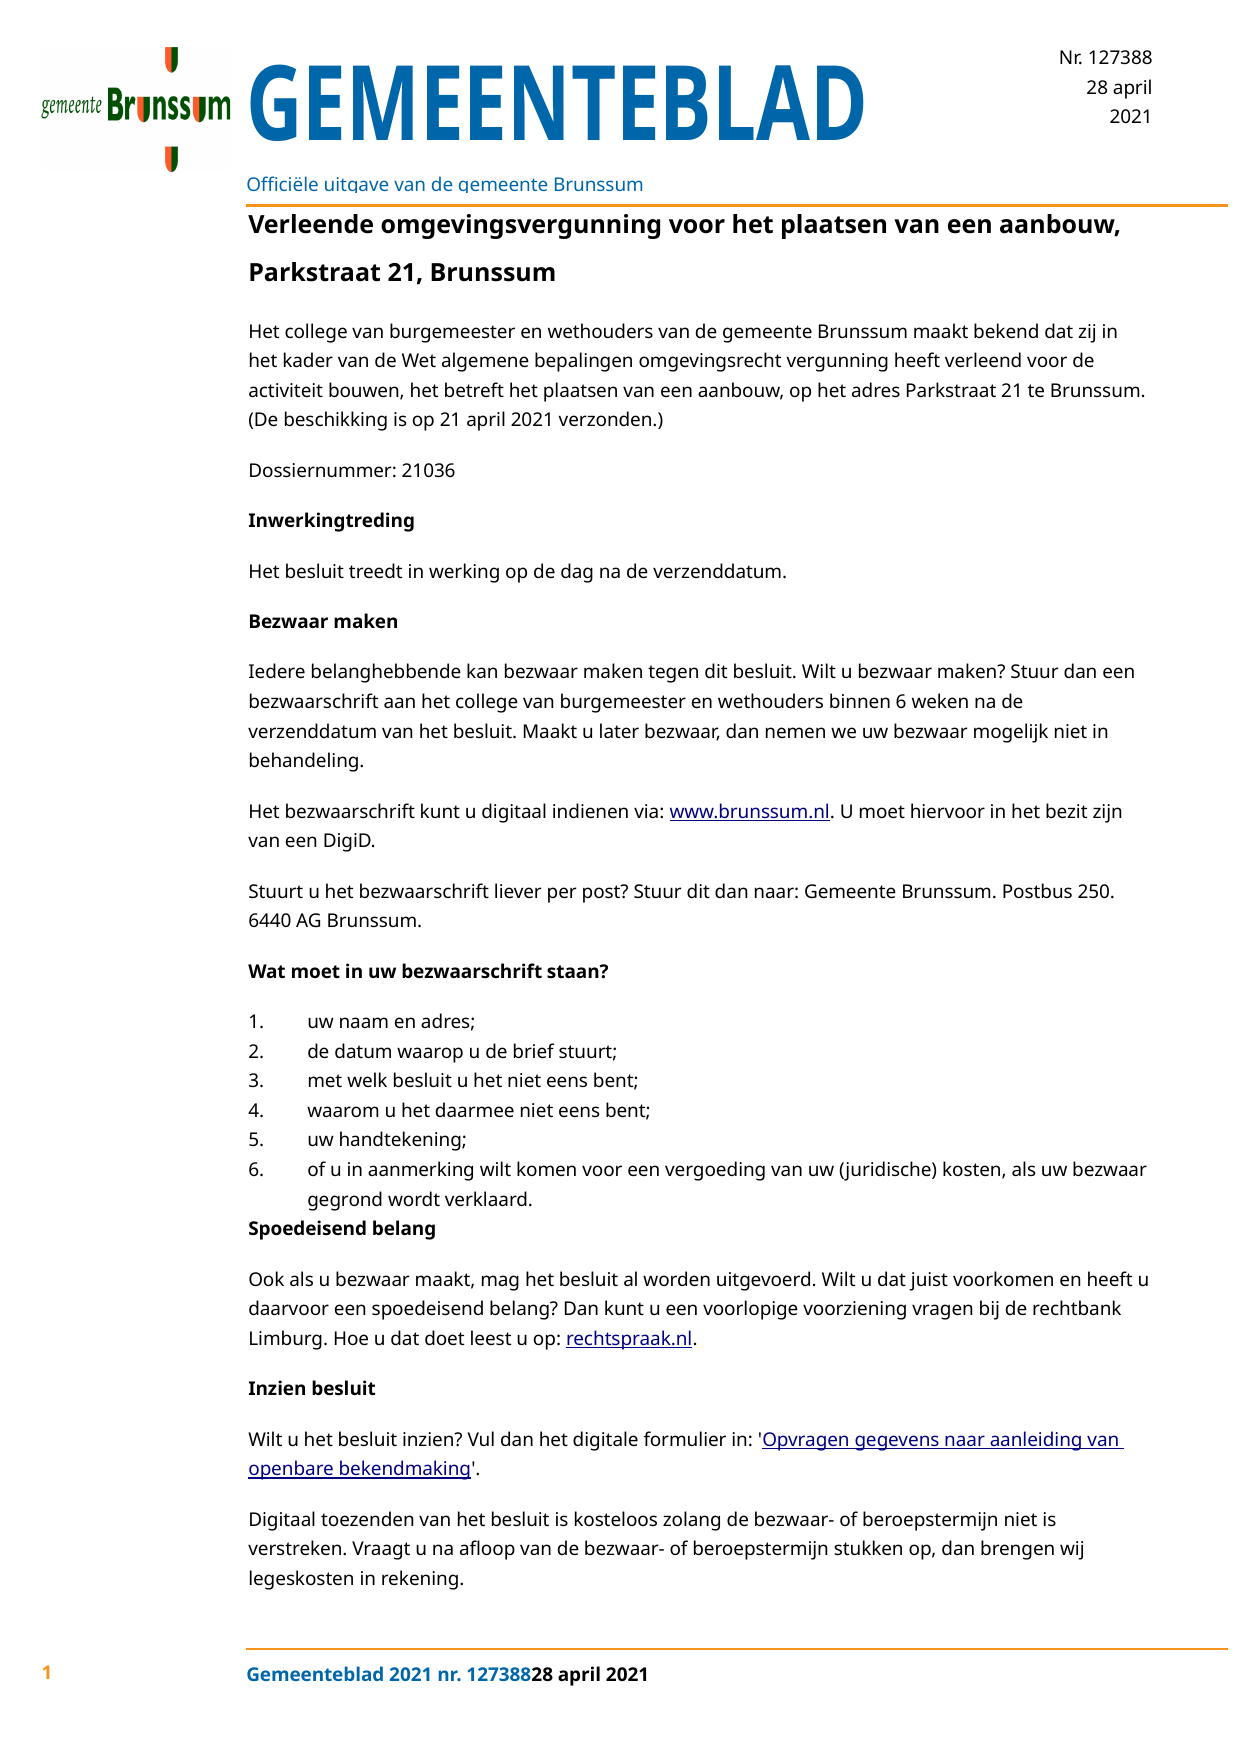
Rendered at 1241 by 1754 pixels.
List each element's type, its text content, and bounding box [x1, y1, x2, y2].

text Ook als u bezwaar maakt, mag het besluit al worden uitgevoerd. Wilt u dat juist voorkomen en heeft u daarvoor een spoedeisend belang? Dan kunt u een voorlopige voorziening vragen bij de rechtbank Limburg. Hoe u dat doet leest u op: rechtspraak.nl. [248, 1266, 1152, 1351]
text Digitaal toezenden van het besluit is kosteloos zolang de bezwaar- of beroepstermijn niet is verstreken. Vraagt u na afloop van de bezwaar- of beroepstermijn stukken op, dan brengen wij legeskosten in rekening. [248, 1506, 1152, 1591]
text Spoedeisend belang [248, 1215, 1152, 1241]
text Iedere belanghebbende kan bezwaar maken tegen dit besluit. Wilt u bezwaar maken? Stuur dan een bezwaarschrift aan het college van burgemeester en wethouders binnen 6 weken na de verzenddatum van het besluit. Maakt u later bezwaar, dan nemen we uw bezwaar mogelijk niet in behandeling. [248, 659, 1152, 773]
text Dossiernummer: 21036 [248, 457, 1152, 483]
text Het college van burgemeester en wethouders van de gemeente Brunssum maakt bekend dat zij in het kader van de Wet algemene bepalingen omgevingsrecht vergunning heeft verleend voor de activiteit bouwen, het betreft het plaatsen van een aanbouw, op het adres Parkstraat 21 te Brunssum. (De beschikking is op 21 april 2021 verzonden.) [248, 318, 1152, 432]
text Inzien besluit [248, 1375, 1152, 1401]
text Het besluit treedt in werking op de dag na de verzenddatum. [248, 558, 1152, 584]
list uw naam en adres; [248, 1008, 1152, 1034]
list met welk besluit u het niet eens bent; [248, 1067, 1152, 1093]
list de datum waarop u de brief stuurt; [248, 1038, 1152, 1064]
text Bezwaar maken [248, 608, 1152, 634]
list uw handtekening; [248, 1127, 1152, 1152]
text Verleende omgevingsvergunning voor het plaatsen van een aanbouw, Parkstraat 21, Brunssum [248, 207, 1152, 288]
picture [41, 47, 231, 172]
list of u in aanmerking wilt komen voor een vergoeding van uw (juridische) kosten, als uw bezwaar gegrond wordt verklaard. [248, 1156, 1152, 1212]
text Stuurt u het bezwaarschrift liever per post? Stuur dit dan naar: Gemeente Brunssum. Postbus 250. 6440 AG Brunssum. [248, 878, 1152, 933]
text Wat moet in uw bezwaarschrift staan? [248, 958, 1152, 984]
text Het bezwaarschrift kunt u digitaal indienen via: www.brunssum.nl. U moet hiervoor in het bezit zijn van een DigiD. [248, 798, 1152, 853]
text Inwerkingtreding [248, 507, 1152, 533]
list waarom u het daarmee niet eens bent; [248, 1097, 1152, 1123]
text Wilt u het besluit inzien? Vul dan het digitale formulier in: 'Opvragen gegevens naar aanleiding van openbare bekendmaking'. [248, 1426, 1152, 1481]
